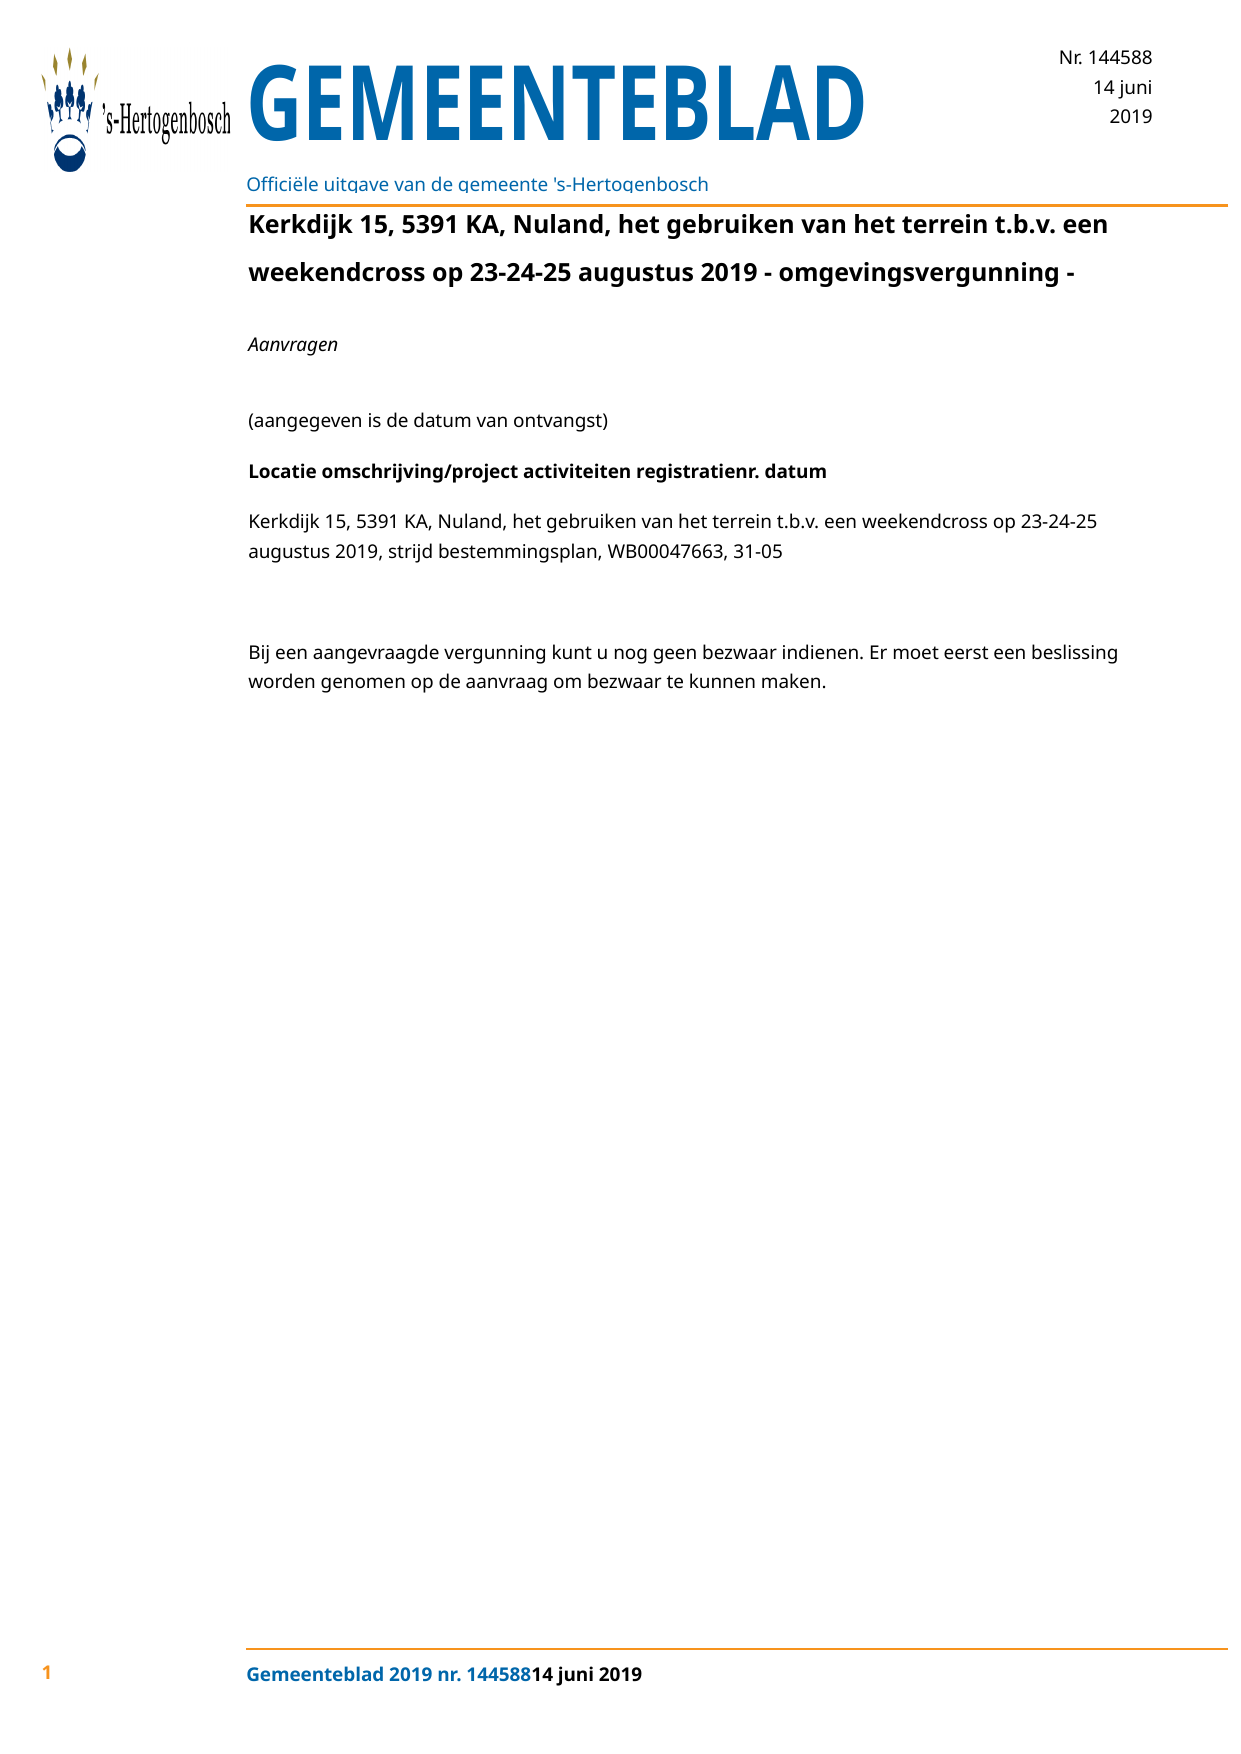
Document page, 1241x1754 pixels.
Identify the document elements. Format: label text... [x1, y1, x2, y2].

text Aanvragen [248, 331, 1152, 357]
text Kerkdijk 15, 5391 KA, Nuland, het gebruiken van het terrein t.b.v. een weekendcross op 23-24-25 augustus 2019 - omgevingsvergunning - [248, 207, 1152, 288]
text Bij een aangevraagde vergunning kunt u nog geen bezwaar indienen. Er moet eerst een beslissing worden genomen op de aanvraag om bezwaar te kunnen maken. [248, 639, 1152, 694]
text (aangegeven is de datum van ontvangst) [248, 408, 1152, 433]
picture [41, 47, 231, 172]
text Kerkdijk 15, 5391 KA, Nuland, het gebruiken van het terrein t.b.v. een weekendcross op 23-24-25 augustus 2019, strijd bestemmingsplan, WB00047663, 31-05 [248, 508, 1152, 564]
text Locatie omschrijving/project activiteiten registratienr. datum [248, 458, 1152, 484]
